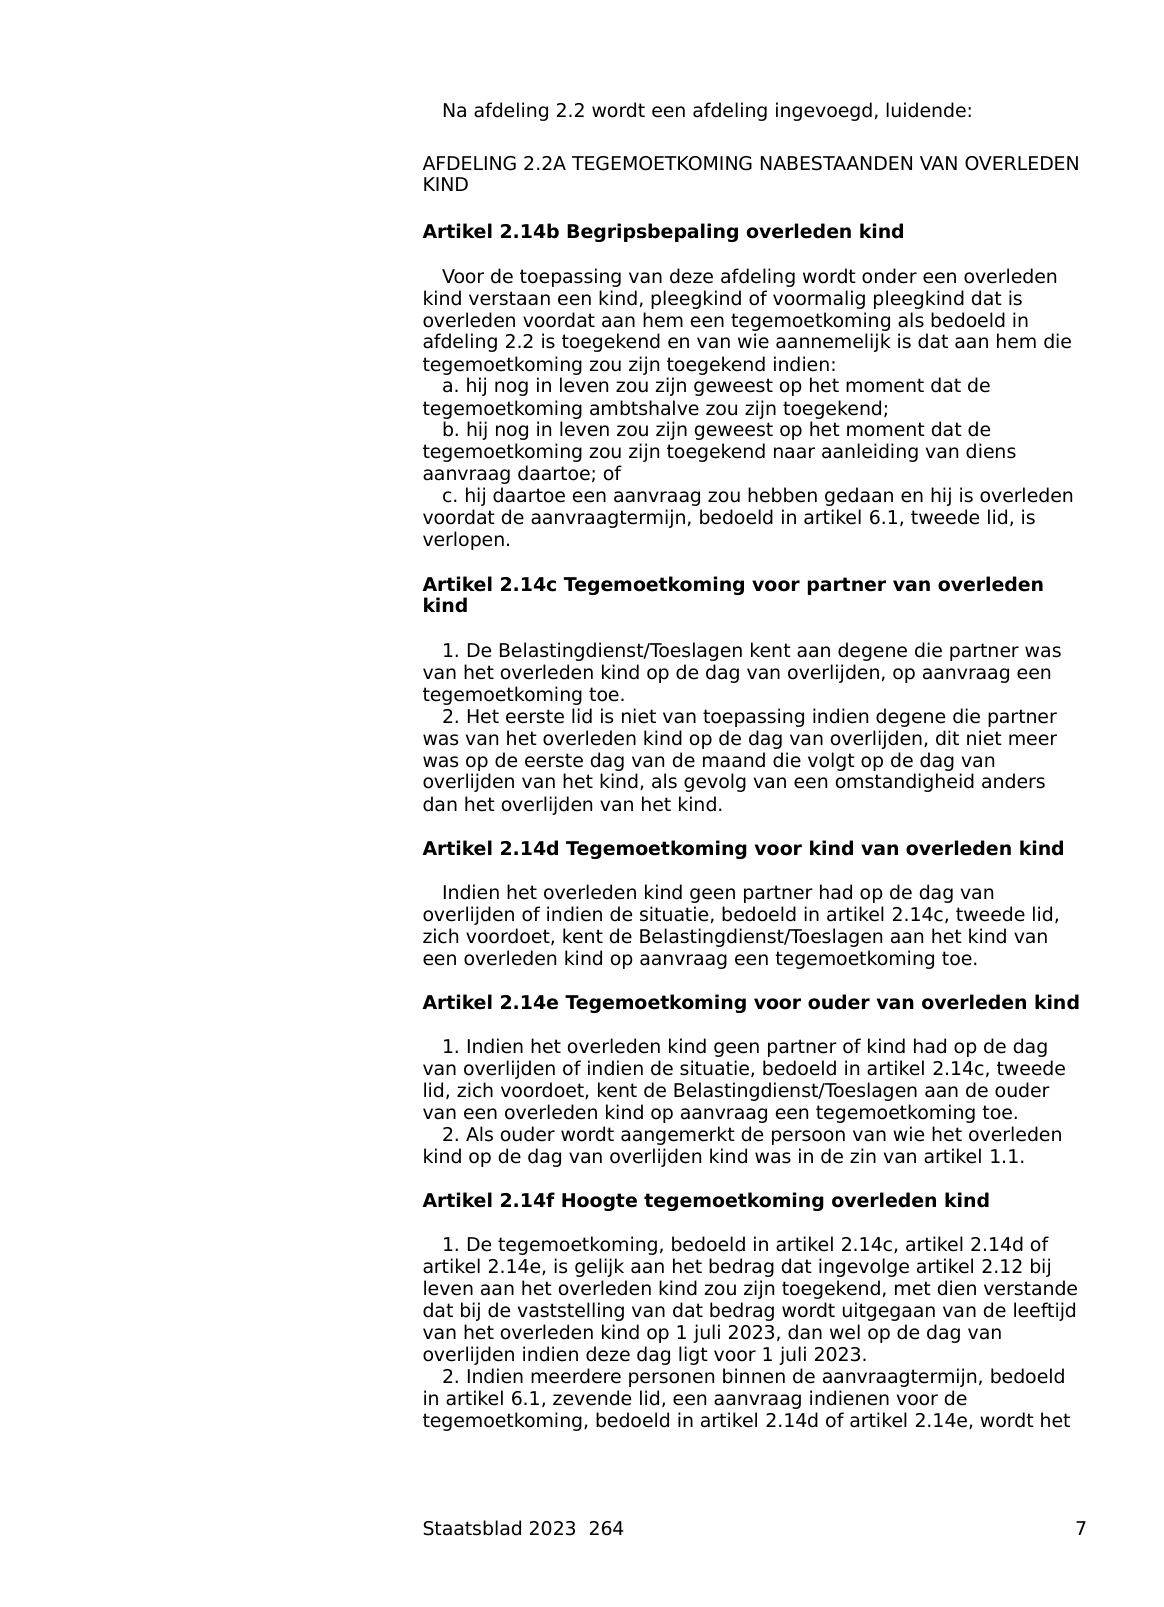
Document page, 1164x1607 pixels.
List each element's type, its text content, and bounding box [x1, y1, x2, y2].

text Na afdeling 2.2 wordt een afdeling ingevoegd, luidende: [422, 100, 1087, 122]
text 2. Het eerste lid is niet van toepassing indien degene die partner was van het overleden kind op de dag van overlijden, dit niet meer was op de eerste dag van de maand die volgt op de dag van overlijden van het kind, als gevolg van een omstandigheid anders dan het overlijden van het kind. [422, 706, 1087, 815]
text 2. Indien meerdere personen binnen de aanvraagtermijn, bedoeld in artikel 6.1, zevende lid, een aanvraag indienen voor de tegemoetkoming, bedoeld in artikel 2.14d of artikel 2.14e, wordt het [422, 1366, 1087, 1432]
text 1. De Belastingdienst/Toeslagen kent aan degene die partner was van het overleden kind op de dag van overlijden, op aanvraag een tegemoetkoming toe. [422, 639, 1087, 706]
subtitle AFDELING 2.2A TEGEMOETKOMING NABESTAANDEN VAN OVERLEDEN KIND [422, 152, 1087, 196]
text 1. De tegemoetkoming, bedoeld in artikel 2.14c, artikel 2.14d of artikel 2.14e, is gelijk aan het bedrag dat ingevolge artikel 2.12 bij leven aan het overleden kind zou zijn toegekend, met dien verstande dat bij de vaststelling van dat bedrag wordt uitgegaan van de leeftijd van het overleden kind op 1 juli 2023, dan wel op de dag van overlijden indien deze dag ligt voor 1 juli 2023. [422, 1234, 1087, 1366]
text c. hij daartoe een aanvraag zou hebben gedaan en hij is overleden voordat de aanvraagtermijn, bedoeld in artikel 6.1, tweede lid, is verlopen. [422, 485, 1087, 551]
subtitle Artikel 2.14c Tegemoetkoming voor partner van overleden kind [422, 573, 1087, 617]
subtitle Artikel 2.14b Begripsbepaling overleden kind [422, 221, 1087, 243]
subtitle Artikel 2.14d Tegemoetkoming voor kind van overleden kind [422, 838, 1087, 859]
text Voor de toepassing van deze afdeling wordt onder een overleden kind verstaan een kind, pleegkind of voormalig pleegkind dat is overleden voordat aan hem een tegemoetkoming als bedoeld in afdeling 2.2 is toegekend en van wie aannemelijk is dat aan hem die tegemoetkoming zou zijn toegekend indien: [422, 266, 1087, 375]
text a. hij nog in leven zou zijn geweest op het moment dat de tegemoetkoming ambtshalve zou zijn toegekend; [422, 375, 1087, 419]
text Indien het overleden kind geen partner had op de dag van overlijden of indien de situatie, bedoeld in artikel 2.14c, tweede lid, zich voordoet, kent de Belastingdienst/Toeslagen aan het kind van een overleden kind op aanvraag een tegemoetkoming toe. [422, 882, 1087, 970]
subtitle Artikel 2.14f Hoogte tegemoetkoming overleden kind [422, 1190, 1087, 1212]
text b. hij nog in leven zou zijn geweest op het moment dat de tegemoetkoming zou zijn toegekend naar aanleiding van diens aanvraag daartoe; of [422, 419, 1087, 485]
text 2. Als ouder wordt aangemerkt de persoon van wie het overleden kind op de dag van overlijden kind was in de zin van artikel 1.1. [422, 1124, 1087, 1168]
text 1. Indien het overleden kind geen partner of kind had op de dag van overlijden of indien de situatie, bedoeld in artikel 2.14c, tweede lid, zich voordoet, kent de Belastingdienst/Toeslagen aan de ouder van een overleden kind op aanvraag een tegemoetkoming toe. [422, 1036, 1087, 1124]
subtitle Artikel 2.14e Tegemoetkoming voor ouder van overleden kind [422, 992, 1087, 1014]
